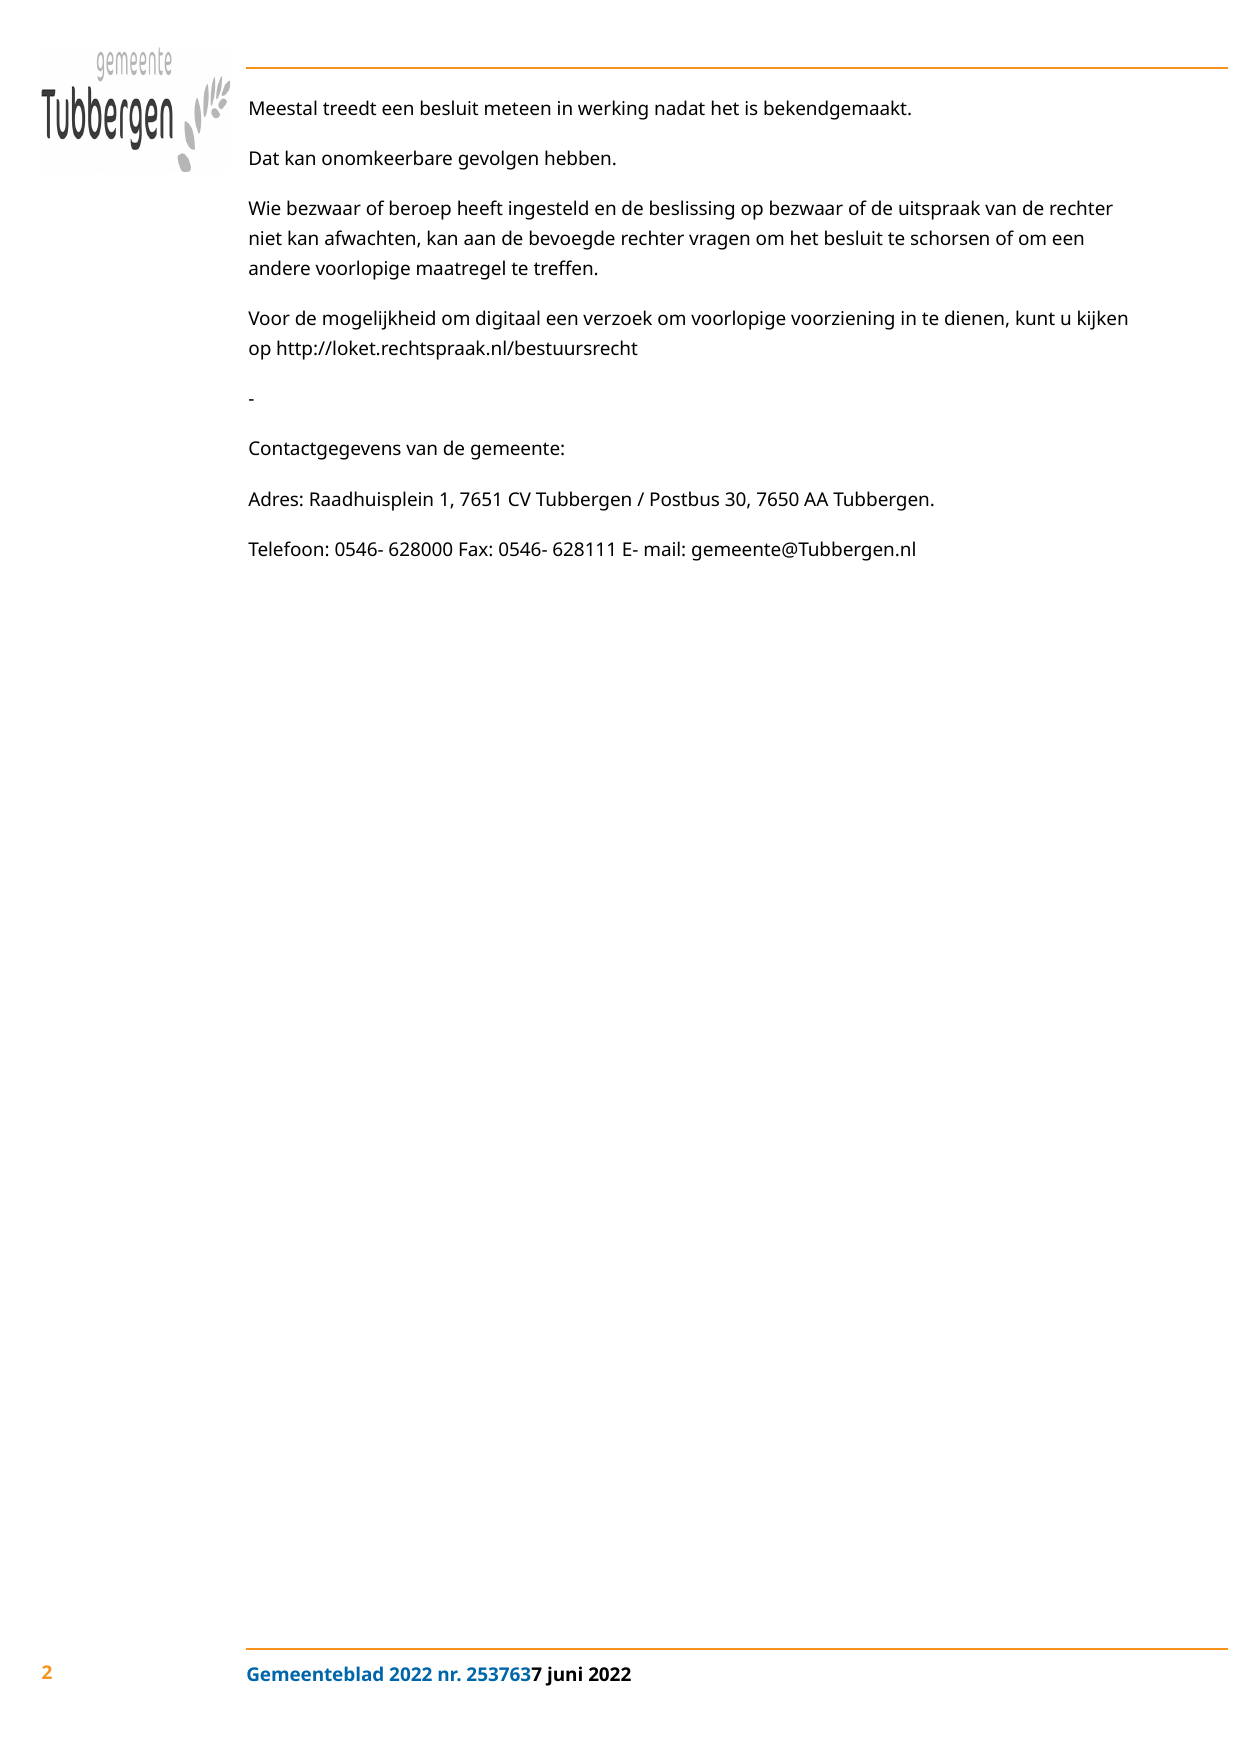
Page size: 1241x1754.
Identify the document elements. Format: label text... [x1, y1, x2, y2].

picture [41, 47, 231, 172]
text Voor de mogelijkheid om digitaal een verzoek om voorlopige voorziening in te dienen, kunt u kijken op http://loket.rechtspraak.nl/bestuursrecht [248, 305, 1152, 361]
text Meestal treedt een besluit meteen in werking nadat het is bekendgemaakt. [248, 95, 1152, 121]
text Dat kan onomkeerbare gevolgen hebben. [248, 145, 1152, 171]
text Telefoon: 0546- 628000 Fax: 0546- 628111 E- mail: gemeente@Tubbergen.nl [248, 536, 1152, 562]
text Contactgegevens van de gemeente: [248, 436, 1152, 461]
text - [248, 385, 1152, 411]
text Adres: Raadhuisplein 1, 7651 CV Tubbergen / Postbus 30, 7650 AA Tubbergen. [248, 486, 1152, 512]
text Wie bezwaar of beroep heeft ingesteld en de beslissing op bezwaar of de uitspraak van de rechter niet kan afwachten, kan aan de bevoegde rechter vragen om het besluit te schorsen of om een andere voorlopige maatregel te treffen. [248, 196, 1152, 281]
